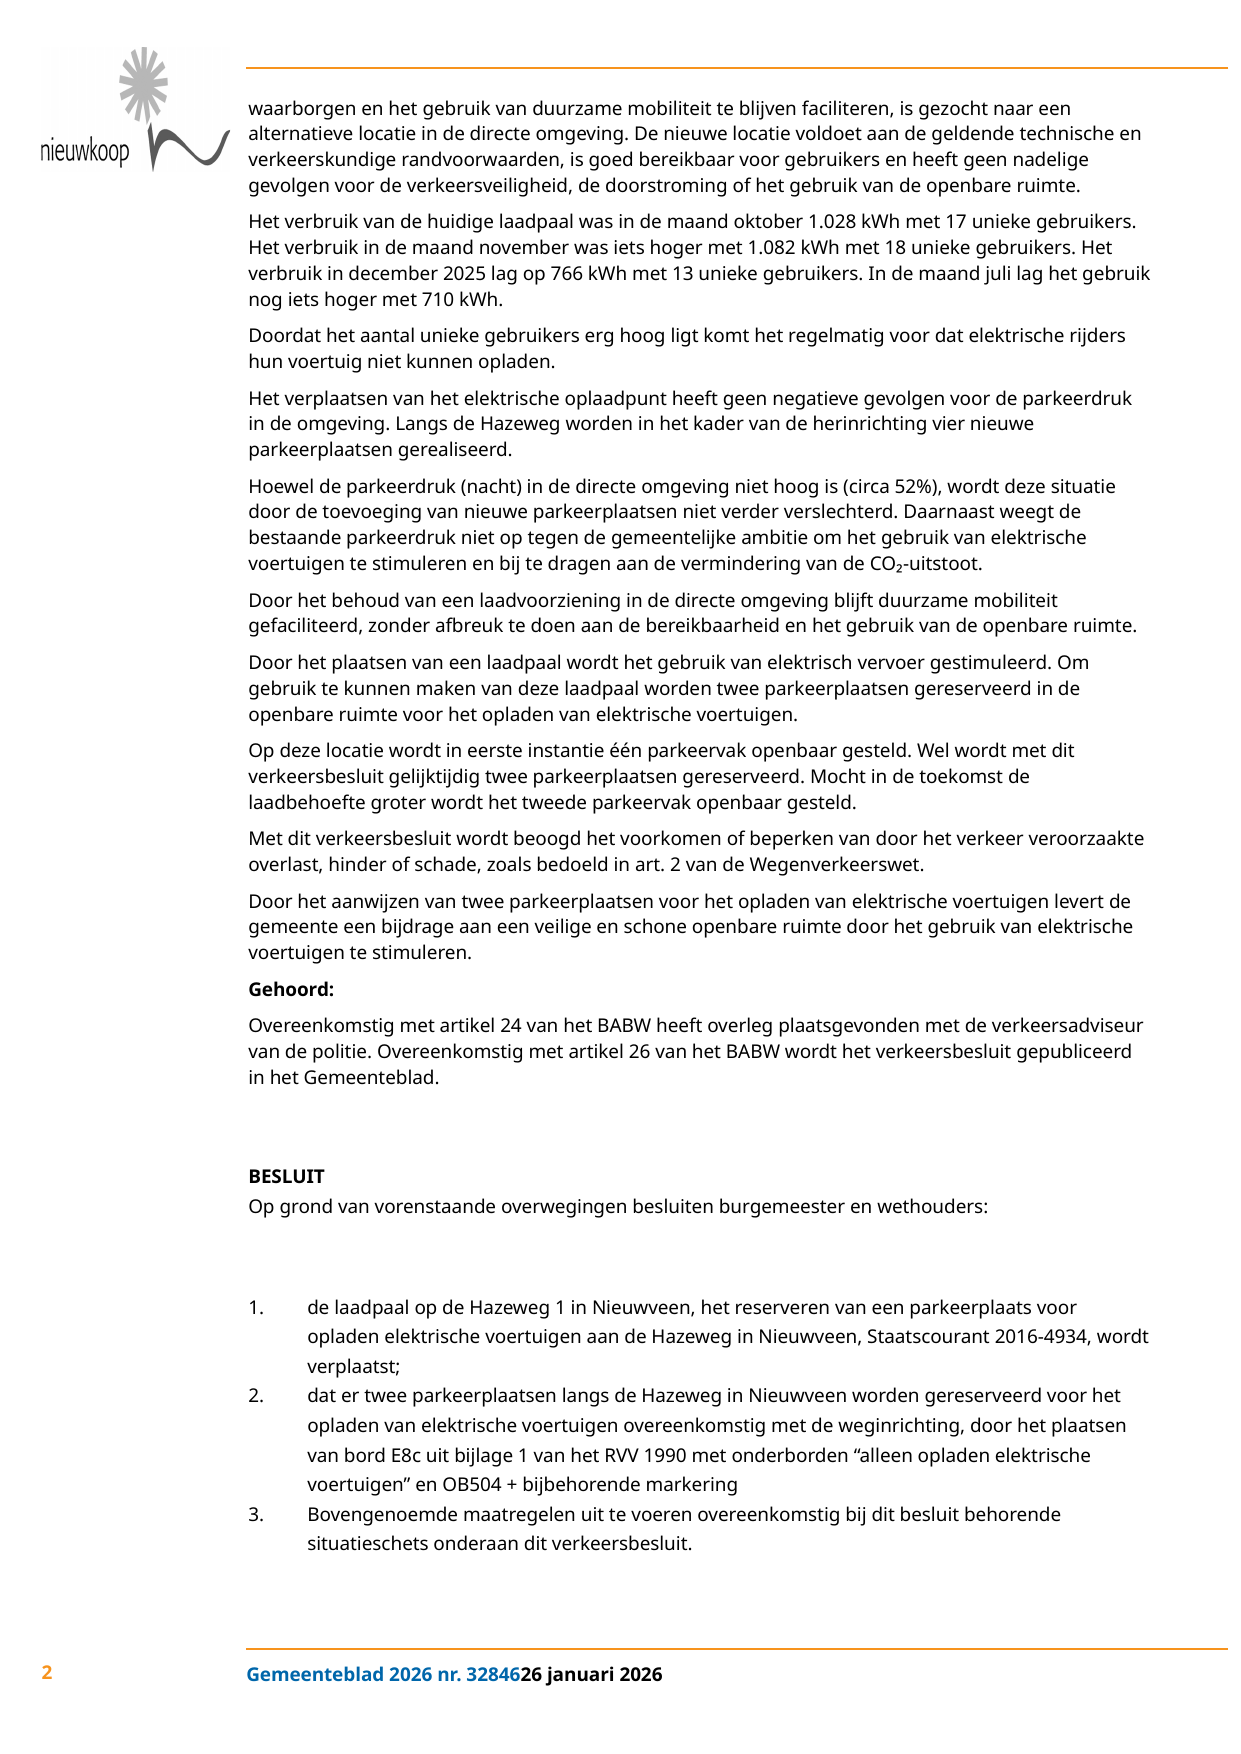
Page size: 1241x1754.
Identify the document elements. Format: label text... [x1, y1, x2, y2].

text Door het behoud van een laadvoorziening in de directe omgeving blijft duurzame mobiliteit gefaciliteerd, zonder afbreuk te doen aan de bereikbaarheid en het gebruik van de openbare ruimte. [248, 587, 1152, 638]
text Het verbruik van de huidige laadpaal was in de maand oktober 1.028 kWh met 17 unieke gebruikers. Het verbruik in de maand november was iets hoger met 1.082 kWh met 18 unieke gebruikers. Het verbruik in december 2025 lag op 766 kWh met 13 unieke gebruikers. In de maand juli lag het gebruik nog iets hoger met 710 kWh. [248, 209, 1152, 312]
text Overeenkomstig met artikel 24 van het BABW heeft overleg plaatsgevonden met de verkeersadviseur van de politie. Overeenkomstig met artikel 26 van het BABW wordt het verkeersbesluit gepubliceerd in het Gemeenteblad. [248, 1013, 1152, 1090]
text Met dit verkeersbesluit wordt beoogd het voorkomen of beperken van door het verkeer veroorzaakte overlast, hinder of schade, zoals bedoeld in art. 2 van de Wegenverkeerswet. [248, 826, 1152, 877]
text Gehoord: [248, 976, 1152, 1002]
list dat er twee parkeerplaatsen langs de Hazeweg in Nieuwveen worden gereserveerd voor het opladen van elektrische voertuigen overeenkomstig met de weginrichting, door het plaatsen van bord E8c uit bijlage 1 van het RVV 1990 met onderborden “alleen opladen elektrische voertuigen” en OB504 + bijbehorende markering [248, 1383, 1152, 1497]
text Op deze locatie wordt in eerste instantie één parkeervak openbaar gesteld. Wel wordt met dit verkeersbesluit gelijktijdig twee parkeerplaatsen gereserveerd. Mocht in de toekomst de laadbehoefte groter wordt het tweede parkeervak openbaar gesteld. [248, 737, 1152, 814]
text Het verplaatsen van het elektrische oplaadpunt heeft geen negatieve gevolgen voor de parkeerdruk in de omgeving. Langs de Hazeweg worden in het kader van de herinrichting vier nieuwe parkeerplaatsen gerealiseerd. [248, 385, 1152, 462]
text Door het plaatsen van een laadpaal wordt het gebruik van elektrisch vervoer gestimuleerd. Om gebruik te kunnen maken van deze laadpaal worden twee parkeerplaatsen gereserveerd in de openbare ruimte voor het opladen van elektrische voertuigen. [248, 649, 1152, 726]
picture [41, 47, 231, 172]
text waarborgen en het gebruik van duurzame mobiliteit te blijven faciliteren, is gezocht naar een alternatieve locatie in de directe omgeving. De nieuwe locatie voldoet aan de geldende technische en verkeerskundige randvoorwaarden, is goed bereikbaar voor gebruikers en heeft geen nadelige gevolgen voor de verkeersveiligheid, de doorstroming of het gebruik van de openbare ruimte. [248, 95, 1152, 198]
text Op grond van vorenstaande overwegingen besluiten burgemeester en wethouders: [248, 1193, 1152, 1219]
text BESLUIT [248, 1163, 1152, 1189]
text Hoewel de parkeerdruk (nacht) in de directe omgeving niet hoog is (circa 52%), wordt deze situatie door de toevoeging van nieuwe parkeerplaatsen niet verder verslechterd. Daarnaast weegt de bestaande parkeerdruk niet op tegen de gemeentelijke ambitie om het gebruik van elektrische voertuigen te stimuleren en bij te dragen aan de vermindering van de CO₂‑uitstoot. [248, 473, 1152, 576]
text Door het aanwijzen van twee parkeerplaatsen voor het opladen van elektrische voertuigen levert de gemeente een bijdrage aan een veilige en schone openbare ruimte door het gebruik van elektrische voertuigen te stimuleren. [248, 888, 1152, 965]
list de laadpaal op de Hazeweg 1 in Nieuwveen, het reserveren van een parkeerplaats voor opladen elektrische voertuigen aan de Hazeweg in Nieuwveen, Staatscourant 2016-4934, wordt verplaatst; [248, 1294, 1152, 1379]
list Bovengenoemde maatregelen uit te voeren overeenkomstig bij dit besluit behorende situatieschets onderaan dit verkeersbesluit. [248, 1501, 1152, 1556]
text Doordat het aantal unieke gebruikers erg hoog ligt komt het regelmatig voor dat elektrische rijders hun voertuig niet kunnen opladen. [248, 322, 1152, 374]
